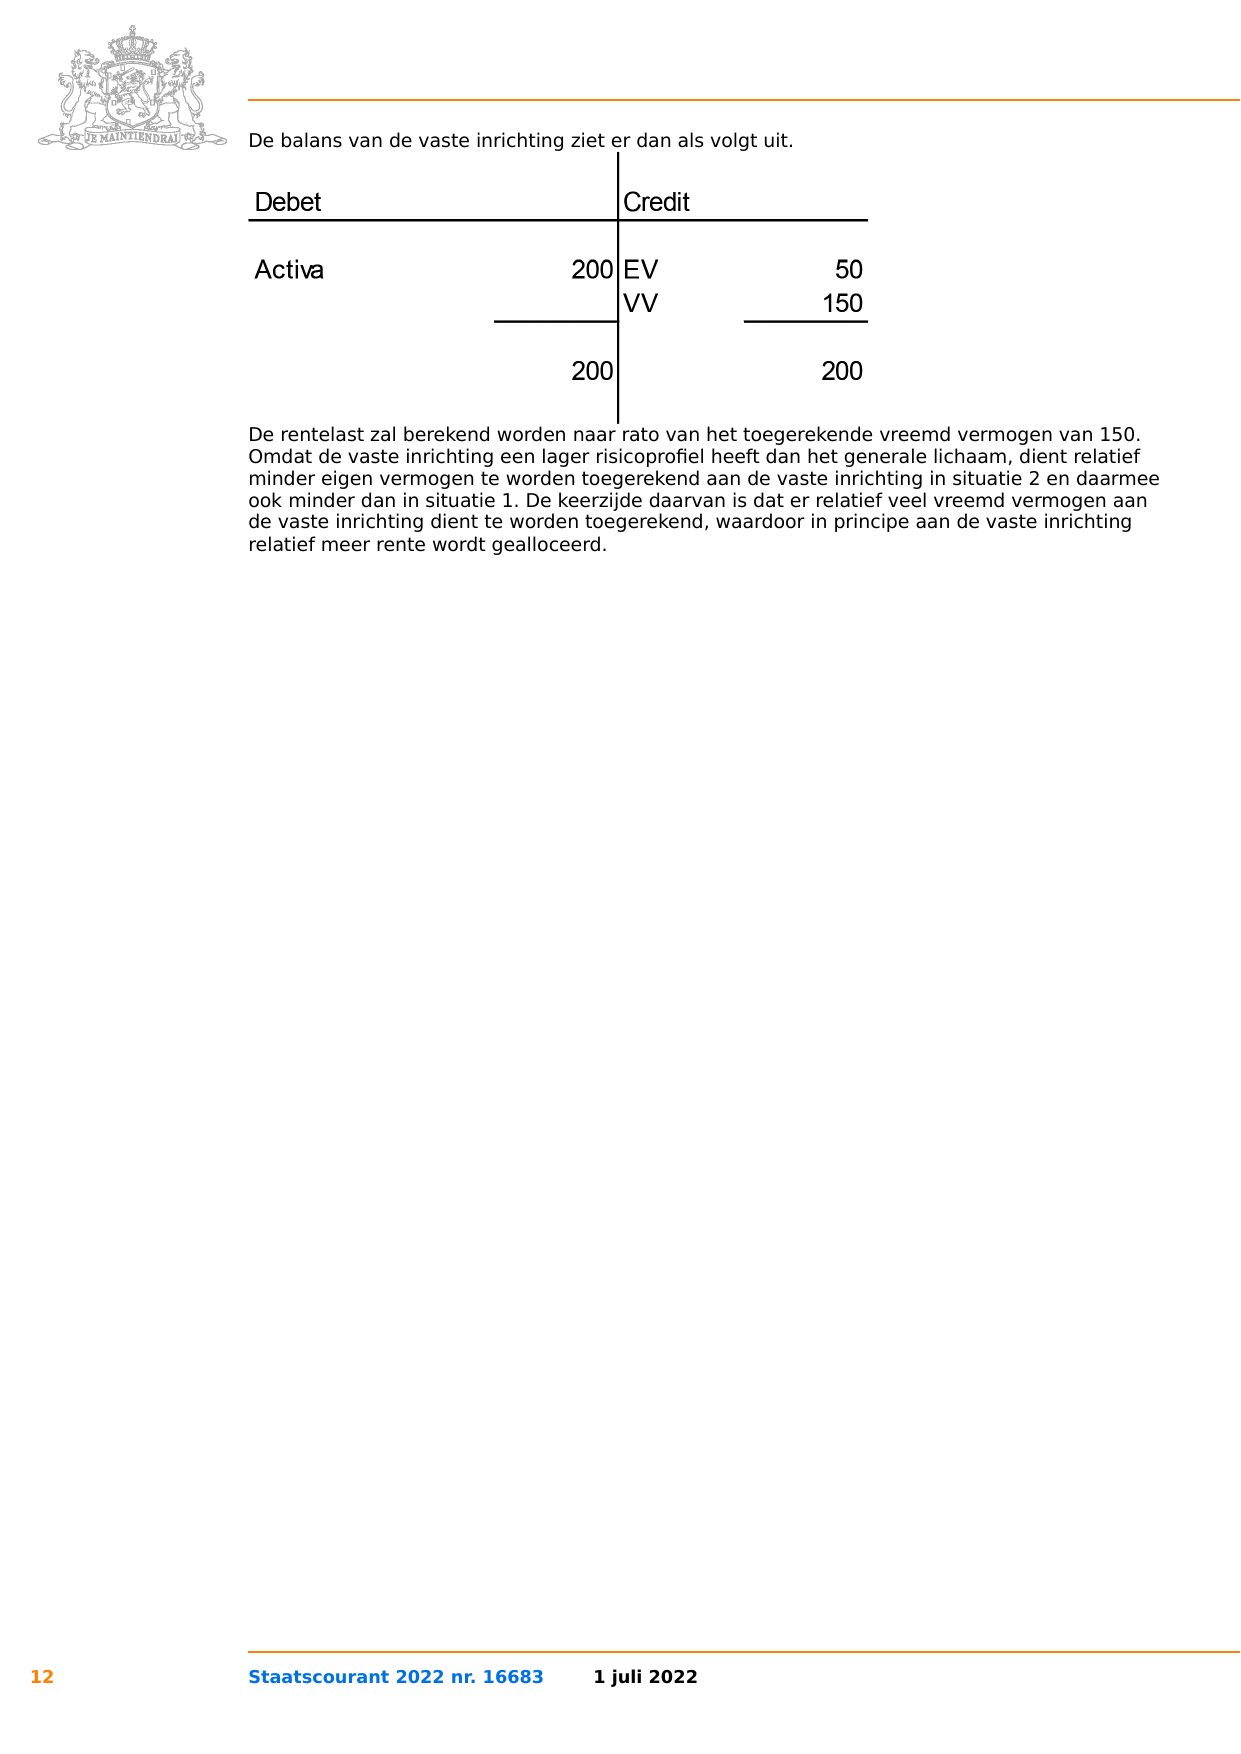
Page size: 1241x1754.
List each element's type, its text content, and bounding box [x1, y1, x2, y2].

text De balans van de vaste inrichting ziet er dan als volgt uit. [248, 130, 1163, 423]
picture [248, 151, 869, 424]
text De rentelast zal berekend worden naar rato van het toegerekende vreemd vermogen van 150. Omdat de vaste inrichting een lager risicoprofiel heeft dan het generale lichaam, dient relatief minder eigen vermogen te worden toegerekend aan de vaste inrichting in situatie 2 en daarmee ook minder dan in situatie 1. De keerzijde daarvan is dat er relatief veel vreemd vermogen aan de vaste inrichting dient te worden toegerekend, waardoor in principe aan de vaste inrichting relatief meer rente wordt gealloceerd. [248, 423, 1163, 555]
picture [38, 25, 227, 150]
